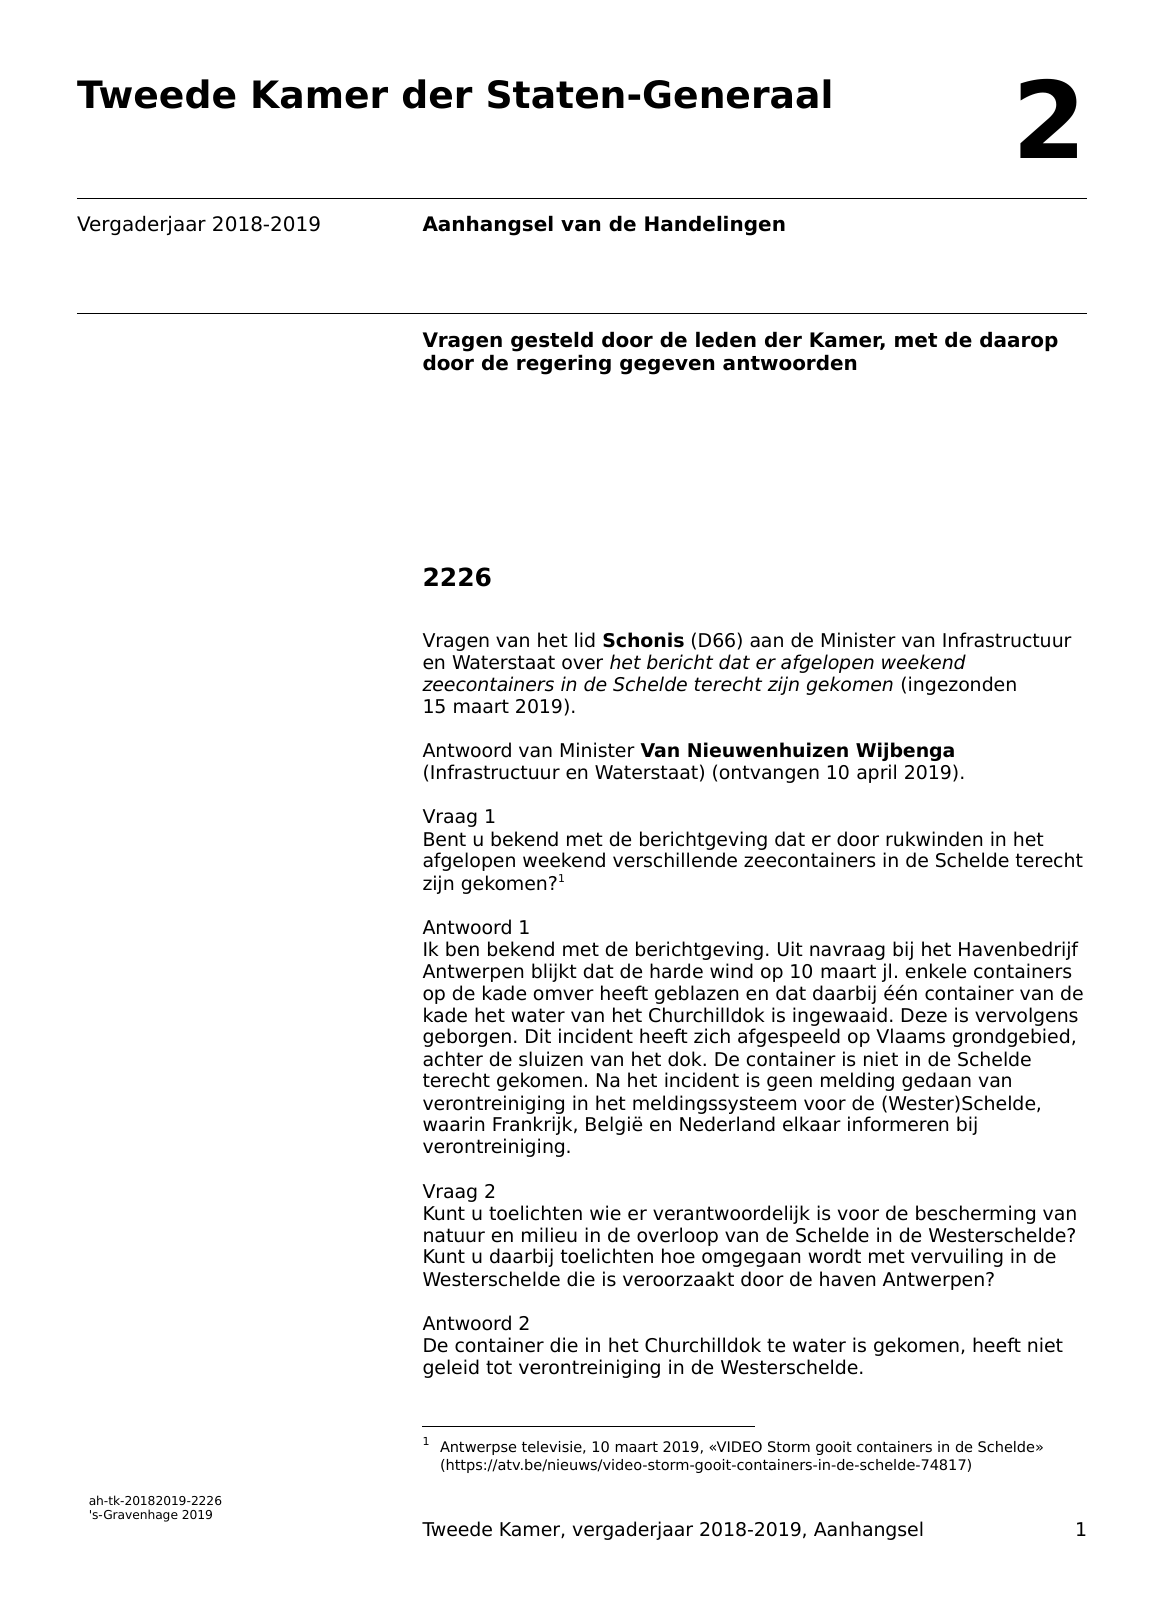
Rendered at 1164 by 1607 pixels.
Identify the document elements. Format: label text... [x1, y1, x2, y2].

text Antwerpse televisie, 10 maart 2019, «VIDEO Storm gooit containers in de Schelde» (https://atv.be/nieuws/video-storm-gooit-containers-in-de-schelde-74817) [422, 1435, 1087, 1474]
table_header Tweede Kamer der Staten-Generaal [77, 59, 886, 198]
table_cell Vragen gesteld door de leden der Kamer, met de daarop door de regering gegeven antwoorden [422, 314, 1087, 375]
text Vraag 1 [422, 806, 1087, 828]
text Vraag 2 [422, 1181, 1087, 1202]
table_header 2 [886, 59, 1087, 198]
table_cell [77, 314, 422, 375]
text Antwoord 1 [422, 917, 1087, 938]
text 's-Gravenhage 2019 [88, 1508, 323, 1522]
text 2226 [422, 563, 1087, 592]
text Ik ben bekend met de berichtgeving. Uit navraag bij het Havenbedrijf Antwerpen blijkt dat de harde wind op 10 maart jl. enkele containers op de kade omver heeft geblazen en dat daarbij één container van de kade het water van het Churchilldok is ingewaaid. Deze is vervolgens geborgen. Dit incident heeft zich afgespeeld op Vlaams grondgebied, achter de sluizen van het dok. De container is niet in de Schelde terecht gekomen. Na het incident is geen melding gedaan van verontreiniging in het meldingssysteem voor de (Wester)Schelde, waarin Frankrijk, België en Nederland elkaar informeren bij verontreiniging. [422, 938, 1087, 1158]
text Vragen van het lid Schonis (D66) aan de Minister van Infrastructuur en Waterstaat over het bericht dat er afgelopen weekend zeecontainers in de Schelde terecht zijn gekomen (ingezonden 15 maart 2019). [422, 630, 1087, 718]
table_cell Aanhangsel van de Handelingen [422, 199, 1087, 313]
text Bent u bekend met de berichtgeving dat er door rukwinden in het afgelopen weekend verschillende zeecontainers in de Schelde terecht zijn gekomen? [422, 828, 1087, 894]
text ah-tk-20182019-2226 [88, 1494, 323, 1508]
table_cell Vergaderjaar 2018-2019 [77, 199, 422, 313]
text Antwoord 2 [422, 1313, 1087, 1334]
text Antwoord van Minister Van Nieuwenhuizen Wijbenga (Infrastructuur en Waterstaat) (ontvangen 10 april 2019). [422, 740, 1087, 784]
text Kunt u toelichten wie er verantwoordelijk is voor de bescherming van natuur en milieu in de overloop van de Schelde in de Westerschelde? Kunt u daarbij toelichten hoe omgegaan wordt met vervuiling in de Westerschelde die is veroorzaakt door de haven Antwerpen? [422, 1202, 1087, 1290]
text De container die in het Churchilldok te water is gekomen, heeft niet geleid tot verontreiniging in de Westerschelde. [422, 1334, 1087, 1378]
